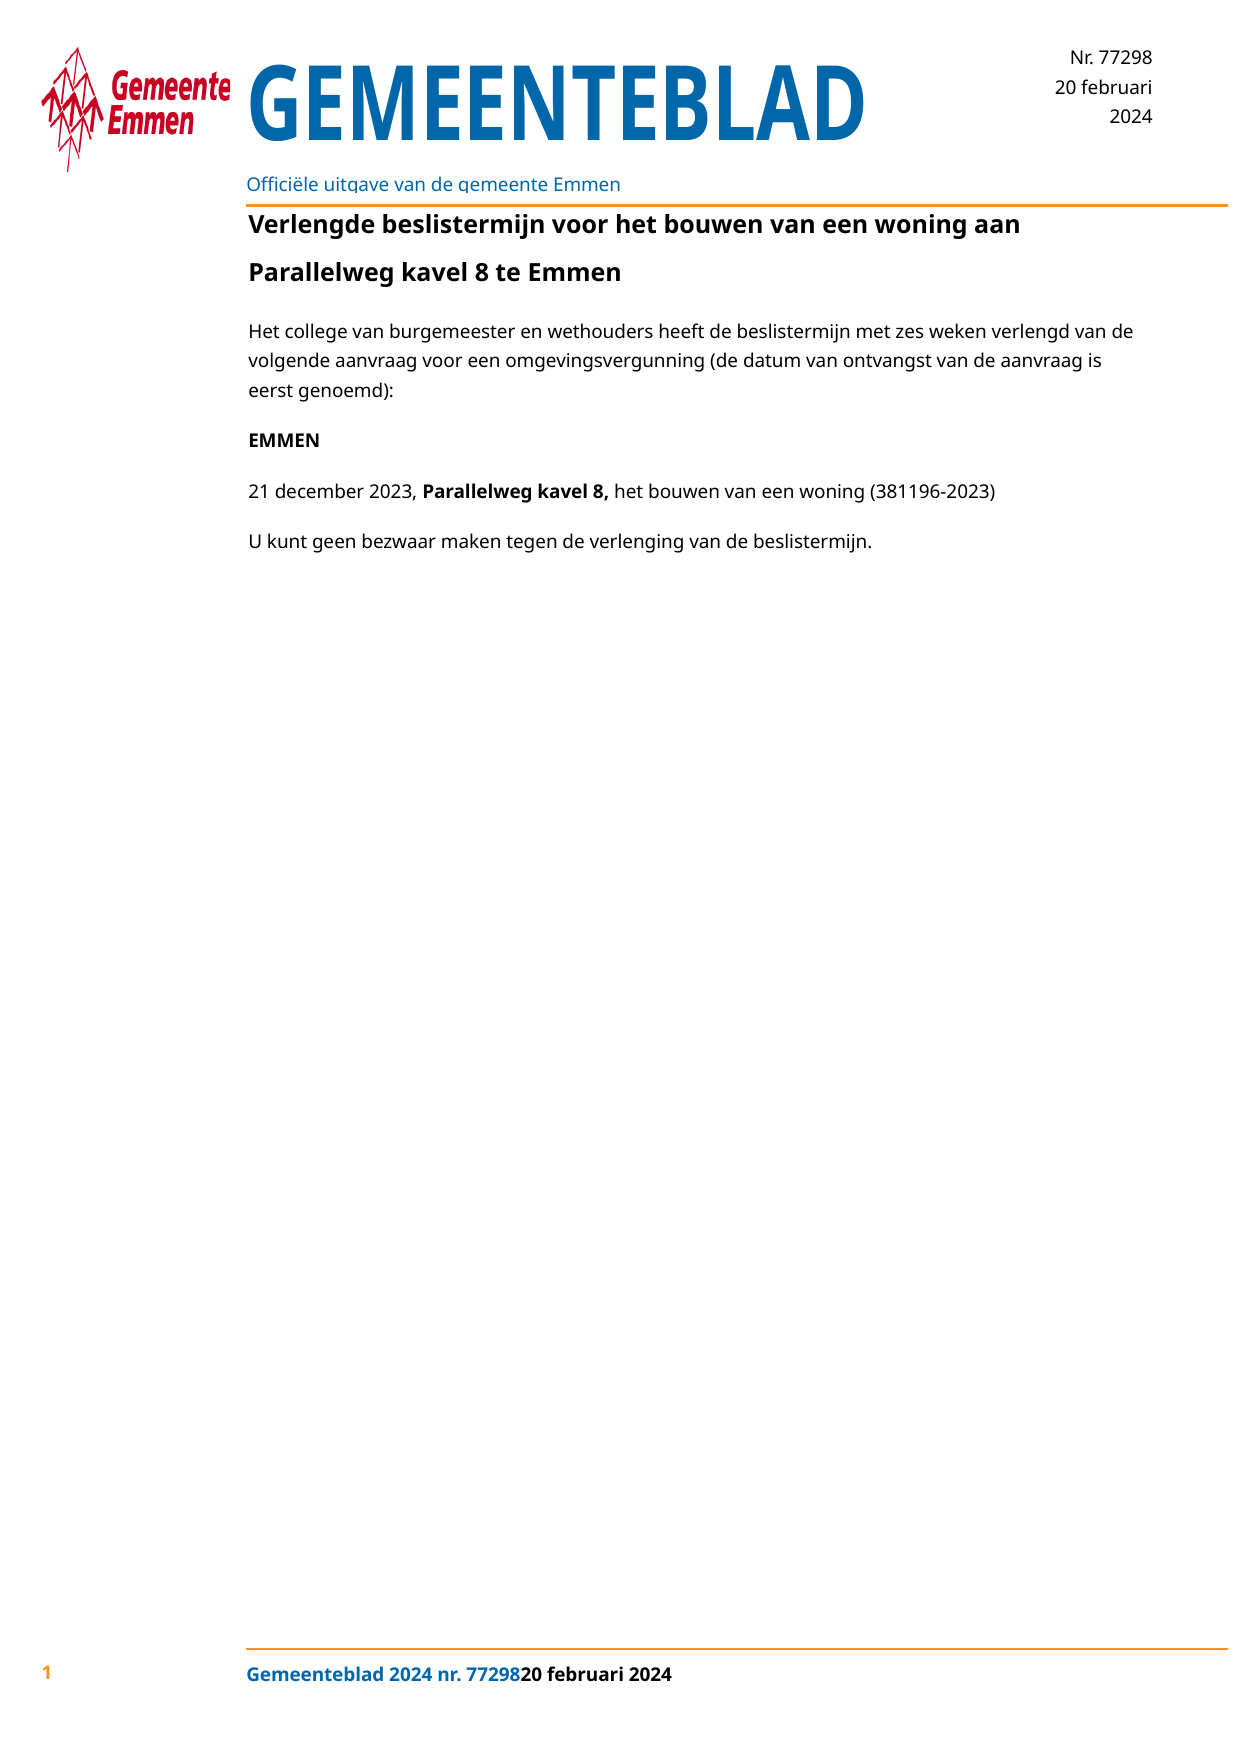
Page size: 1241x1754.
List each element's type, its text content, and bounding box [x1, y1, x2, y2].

text 21 december 2023, Parallelweg kavel 8, het bouwen van een woning (381196-2023) [248, 478, 1152, 504]
text U kunt geen bezwaar maken tegen de verlenging van de beslistermijn. [248, 528, 1152, 554]
text Verlengde beslistermijn voor het bouwen van een woning aan Parallelweg kavel 8 te Emmen [248, 207, 1152, 288]
text Het college van burgemeester en wethouders heeft de beslistermijn met zes weken verlengd van de volgende aanvraag voor een omgevingsvergunning (de datum van ontvangst van de aanvraag is eerst genoemd): [248, 318, 1152, 403]
picture [41, 47, 231, 172]
text EMMEN [248, 427, 1152, 453]
